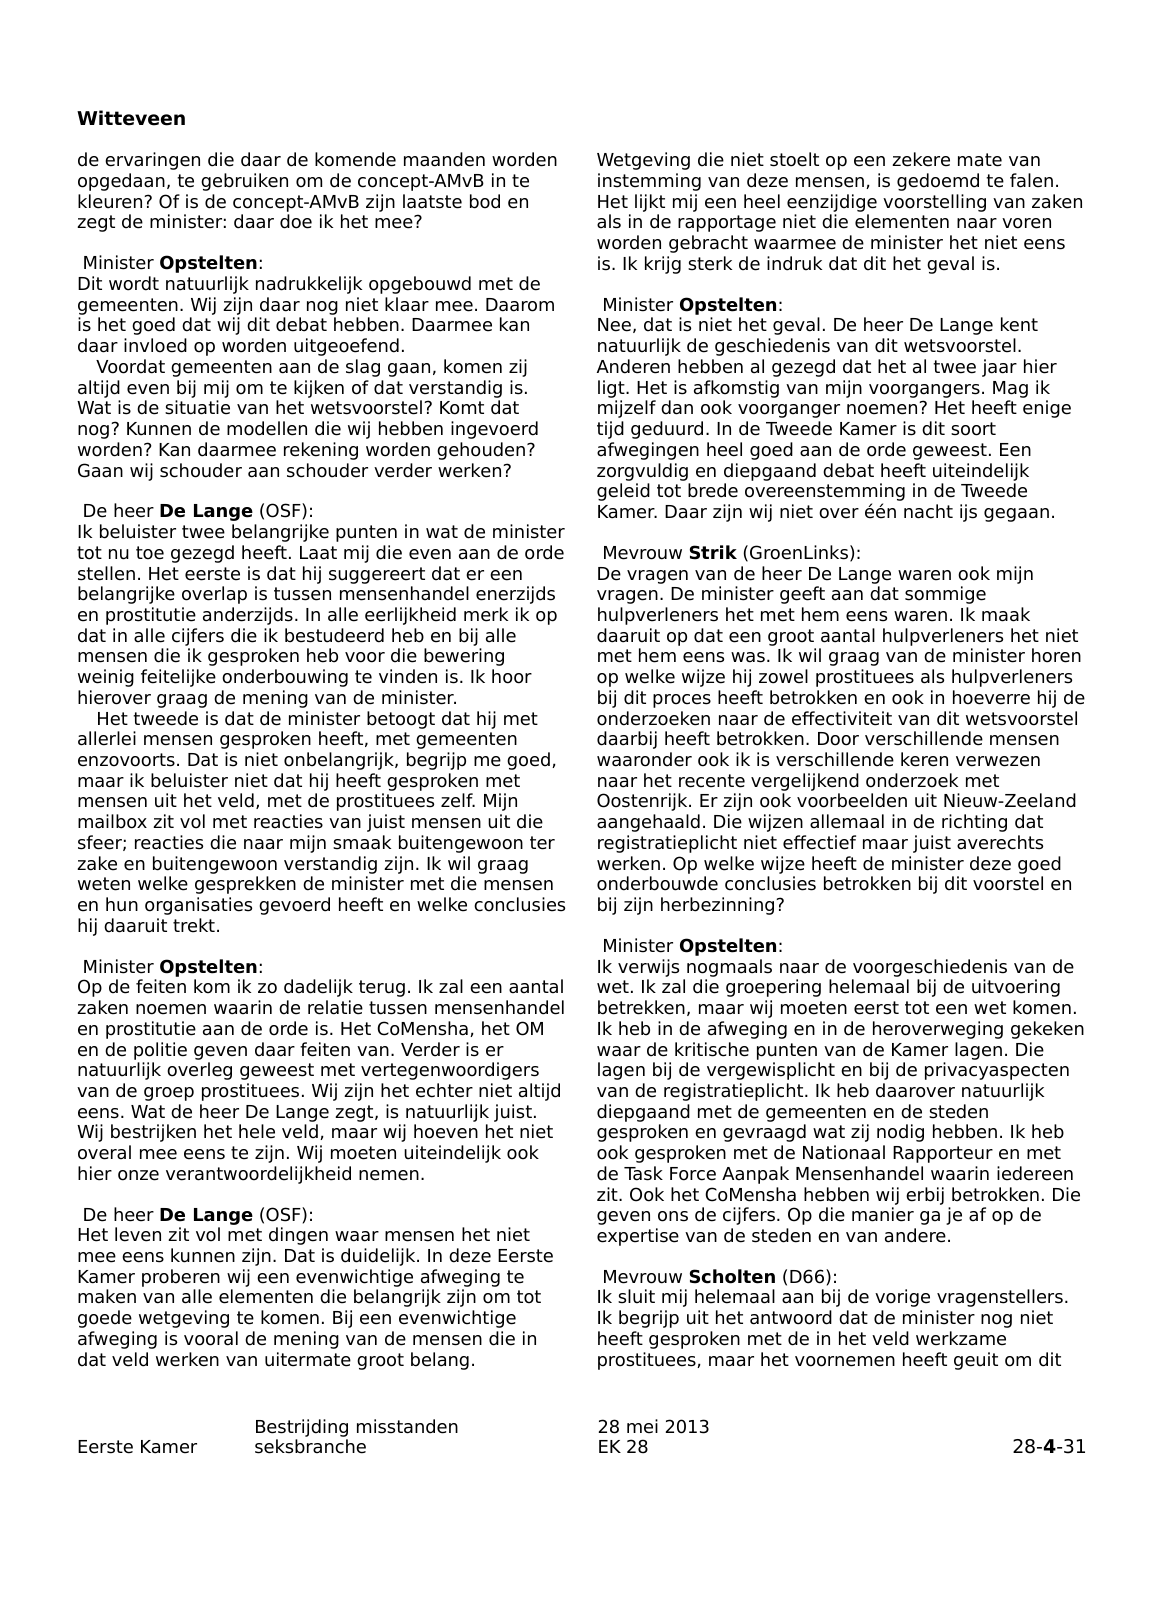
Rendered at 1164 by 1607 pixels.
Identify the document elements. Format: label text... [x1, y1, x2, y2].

text De heer De Lange (OSF): [77, 501, 567, 522]
text Ik sluit mij helemaal aan bij de vorige vragenstellers. Ik begrijp uit het antwoord dat de minister nog niet heeft gesproken met de in het veld werkzame prostituees, maar het voornemen heeft geuit om dit [596, 1287, 1087, 1370]
text de ervaringen die daar de komende maanden worden opgedaan, te gebruiken om de concept-AMvB in te kleuren? Of is de concept-AMvB zijn laatste bod en zegt de minister: daar doe ik het mee? [77, 150, 567, 233]
text Op de feiten kom ik zo dadelijk terug. Ik zal een aantal zaken noemen waarin de relatie tussen mensenhandel en prostitutie aan de orde is. Het CoMensha, het OM en de politie geven daar feiten van. Verder is er natuurlijk overleg geweest met vertegenwoordigers van de groep prostituees. Wij zijn het echter niet altijd eens. Wat de heer De Lange zegt, is natuurlijk juist. Wij bestrijken het hele veld, maar wij hoeven het niet overal mee eens te zijn. Wij moeten uiteindelijk ook hier onze verantwoordelijkheid nemen. [77, 977, 567, 1184]
text Minister Opstelten: [77, 253, 567, 274]
text Dit wordt natuurlijk nadrukkelijk opgebouwd met de gemeenten. Wij zijn daar nog niet klaar mee. Daarom is het goed dat wij dit debat hebben. Daarmee kan daar invloed op worden uitgeoefend. [77, 274, 567, 357]
text Mevrouw Strik (GroenLinks): [596, 543, 1087, 563]
text Voordat gemeenten aan de slag gaan, komen zij altijd even bij mij om te kijken of dat verstandig is. Wat is de situatie van het wetsvoorstel? Komt dat nog? Kunnen de modellen die wij hebben ingevoerd worden? Kan daarmee rekening worden gehouden? Gaan wij schouder aan schouder verder werken? [77, 357, 567, 481]
text Het tweede is dat de minister betoogt dat hij met allerlei mensen gesproken heeft, met gemeenten enzovoorts. Dat is niet onbelangrijk, begrijp me goed, maar ik beluister niet dat hij heeft gesproken met mensen uit het veld, met de prostituees zelf. Mijn mailbox zit vol met reacties van juist mensen uit die sfeer; reacties die naar mijn smaak buitengewoon ter zake en buitengewoon verstandig zijn. Ik wil graag weten welke gesprekken de minister met die mensen en hun organisaties gevoerd heeft en welke conclusies hij daaruit trekt. [77, 708, 567, 936]
text Ik verwijs nogmaals naar de voorgeschiedenis van de wet. Ik zal die groepering helemaal bij de uitvoering betrekken, maar wij moeten eerst tot een wet komen. Ik heb in de afweging en in de heroverweging gekeken waar de kritische punten van de Kamer lagen. Die lagen bij de vergewisplicht en bij de privacyaspecten van de registratieplicht. Ik heb daarover natuurlijk diepgaand met de gemeenten en de steden gesproken en gevraagd wat zij nodig hebben. Ik heb ook gesproken met de Nationaal Rapporteur en met de Task Force Aanpak Mensenhandel waarin iedereen zit. Ook het CoMensha hebben wij erbij betrokken. Die geven ons de cijfers. Op die manier ga je af op de expertise van de steden en van andere. [596, 956, 1087, 1247]
text Het leven zit vol met dingen waar mensen het niet mee eens kunnen zijn. Dat is duidelijk. In deze Eerste Kamer proberen wij een evenwichtige afweging te maken van alle elementen die belangrijk zijn om tot goede wetgeving te komen. Bij een evenwichtige afweging is vooral de mening van de mensen die in dat veld werken van uitermate groot belang. [77, 1225, 567, 1370]
text Wetgeving die niet stoelt op een zekere mate van instemming van deze mensen, is gedoemd te falen. Het lijkt mij een heel eenzijdige voorstelling van zaken als in de rapportage niet die elementen naar voren worden gebracht waarmee de minister het niet eens is. Ik krijg sterk de indruk dat dit het geval is. [596, 150, 1087, 274]
text Minister Opstelten: [596, 294, 1087, 315]
text Ik beluister twee belangrijke punten in wat de minister tot nu toe gezegd heeft. Laat mij die even aan de orde stellen. Het eerste is dat hij suggereert dat er een belangrijke overlap is tussen mensenhandel enerzijds en prostitutie anderzijds. In alle eerlijkheid merk ik op dat in alle cijfers die ik bestudeerd heb en bij alle mensen die ik gesproken heb voor die bewering weinig feitelijke onderbouwing te vinden is. Ik hoor hierover graag de mening van de minister. [77, 522, 567, 708]
text De vragen van de heer De Lange waren ook mijn vragen. De minister geeft aan dat sommige hulpverleners het met hem eens waren. Ik maak daaruit op dat een groot aantal hulpverleners het niet met hem eens was. Ik wil graag van de minister horen op welke wijze hij zowel prostituees als hulpverleners bij dit proces heeft betrokken en ook in hoeverre hij de onderzoeken naar de effectiviteit van dit wetsvoorstel daarbij heeft betrokken. Door verschillende mensen waaronder ook ik is verschillende keren verwezen naar het recente vergelijkend onderzoek met Oostenrijk. Er zijn ook voorbeelden uit Nieuw-Zeeland aangehaald. Die wijzen allemaal in de richting dat registratieplicht niet effectief maar juist averechts werken. Op welke wijze heeft de minister deze goed onderbouwde conclusies betrokken bij dit voorstel en bij zijn herbezinning? [596, 563, 1087, 916]
text Minister Opstelten: [77, 956, 567, 977]
text Nee, dat is niet het geval. De heer De Lange kent natuurlijk de geschiedenis van dit wetsvoorstel. Anderen hebben al gezegd dat het al twee jaar hier ligt. Het is afkomstig van mijn voorgangers. Mag ik mijzelf dan ook voorganger noemen? Het heeft enige tijd geduurd. In de Tweede Kamer is dit soort afwegingen heel goed aan de orde geweest. Een zorgvuldig en diepgaand debat heeft uiteindelijk geleid tot brede overeenstemming in de Tweede Kamer. Daar zijn wij niet over één nacht ijs gegaan. [596, 315, 1087, 523]
text Minister Opstelten: [596, 936, 1087, 956]
text Mevrouw Scholten (D66): [596, 1267, 1087, 1287]
text De heer De Lange (OSF): [77, 1204, 567, 1225]
